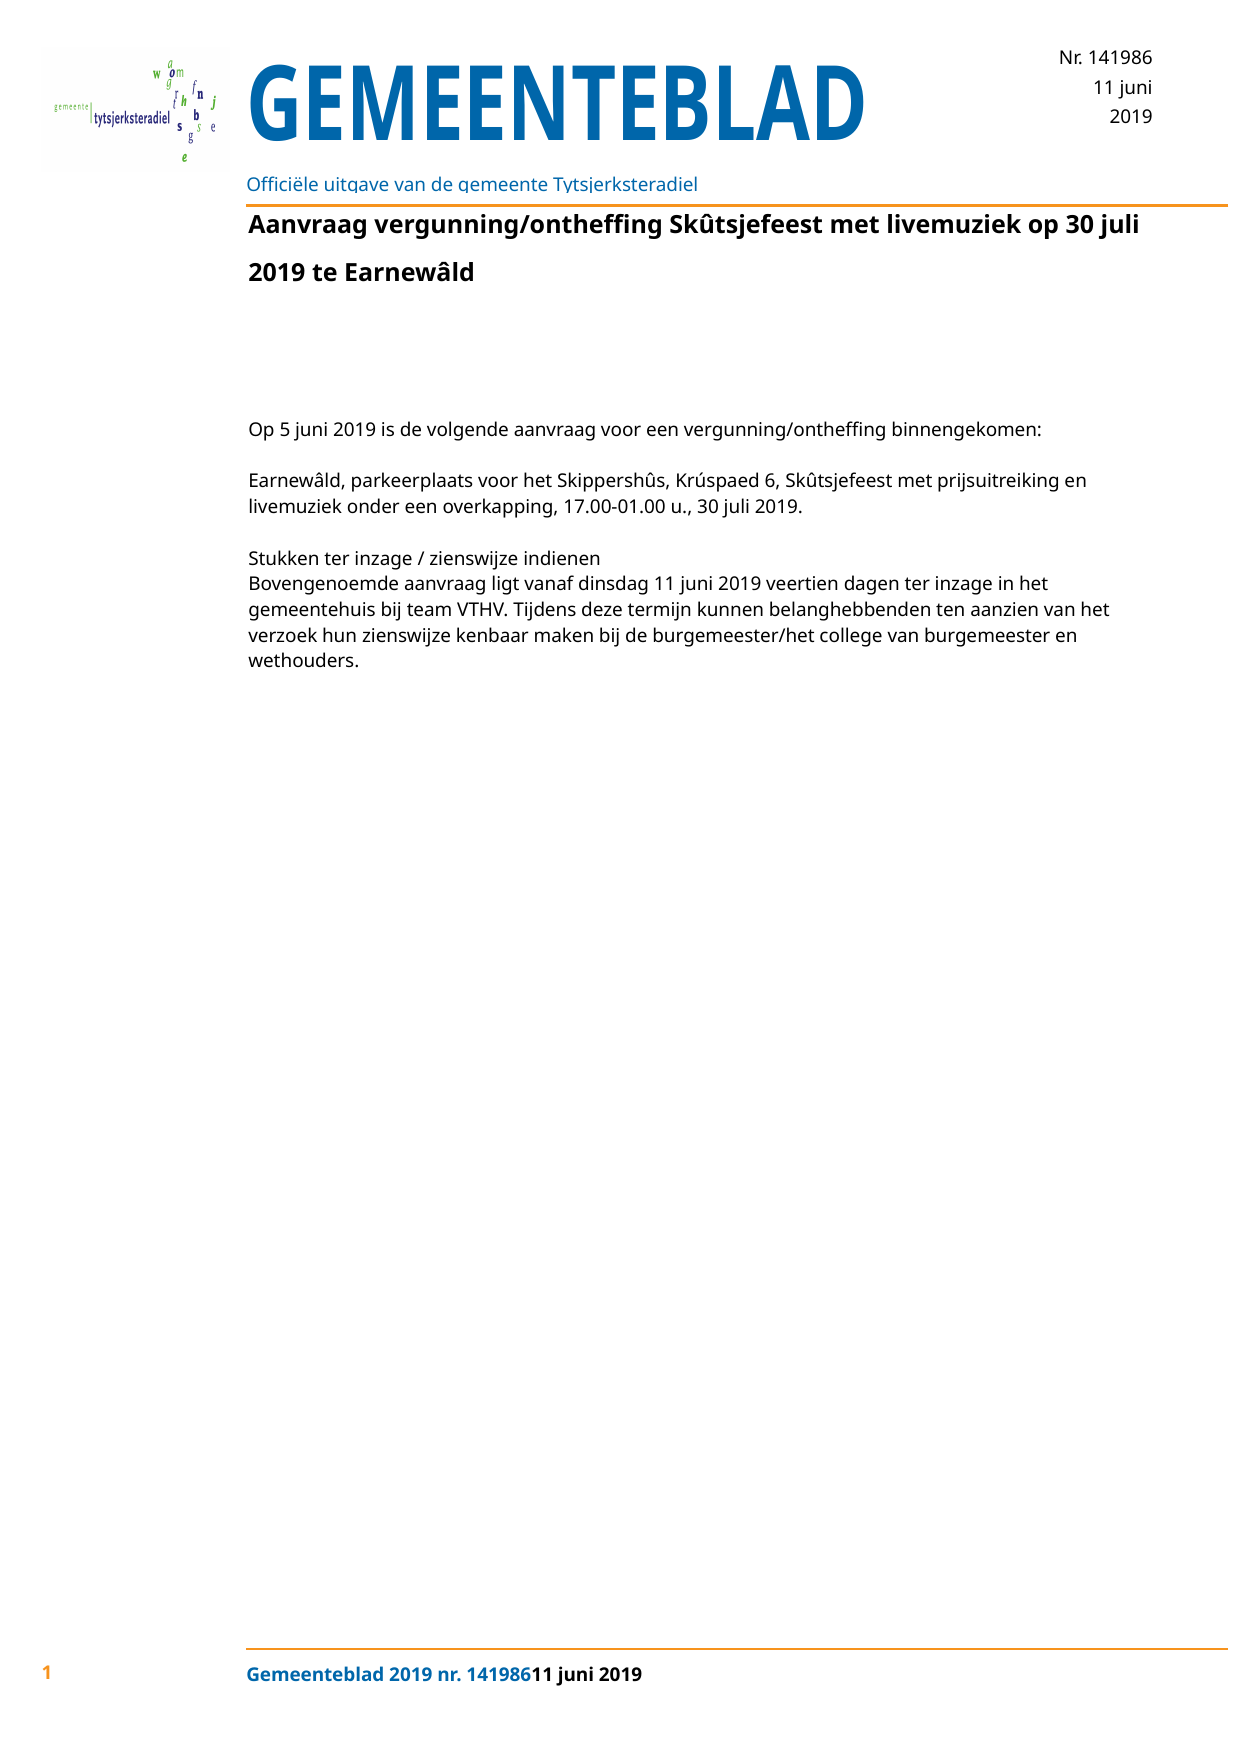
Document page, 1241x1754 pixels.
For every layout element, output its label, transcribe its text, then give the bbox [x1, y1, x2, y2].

text Op 5 juni 2019 is de volgende aanvraag voor een vergunning/ontheffing binnengekomen: [248, 416, 1152, 442]
text Aanvraag vergunning/ontheffing Skûtsjefeest met livemuziek op 30 juli 2019 te Earnewâld [248, 207, 1152, 288]
text Earnewâld, parkeerplaats voor het Skippershûs, Krúspaed 6, Skûtsjefeest met prijsuitreiking en livemuziek onder een overkapping, 17.00-01.00 u., 30 juli 2019. [248, 468, 1152, 519]
picture [41, 47, 231, 172]
text Bovengenoemde aanvraag ligt vanaf dinsdag 11 juni 2019 veertien dagen ter inzage in het gemeentehuis bij team VTHV. Tijdens deze termijn kunnen belanghebbenden ten aanzien van het verzoek hun zienswijze kenbaar maken bij de burgemeester/het college van burgemeester en wethouders. [248, 571, 1152, 673]
text Stukken ter inzage / zienswijze indienen [248, 545, 1152, 571]
